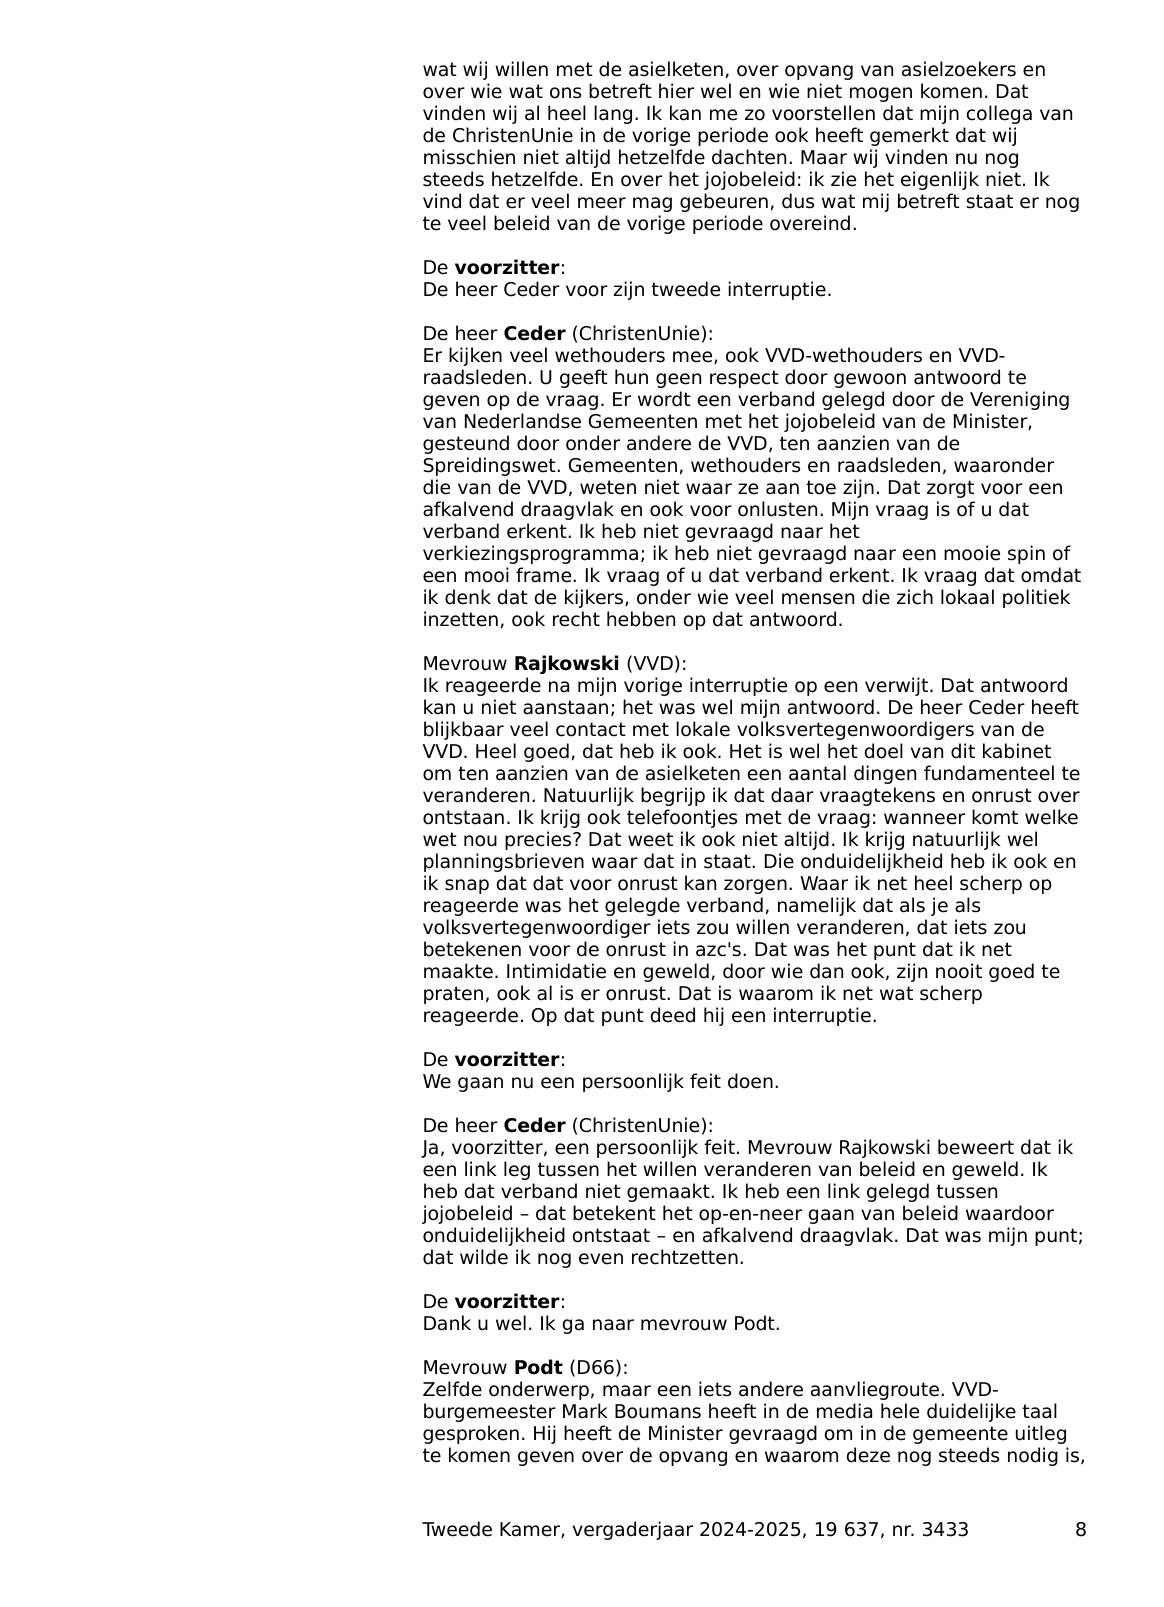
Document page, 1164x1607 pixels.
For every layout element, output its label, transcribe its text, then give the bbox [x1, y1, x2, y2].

text Ja, voorzitter, een persoonlijk feit. Mevrouw Rajkowski beweert dat ik een link leg tussen het willen veranderen van beleid en geweld. Ik heb dat verband niet gemaakt. Ik heb een link gelegd tussen jojobeleid – dat betekent het op-en-neer gaan van beleid waardoor onduidelijkheid ontstaat – en afkalvend draagvlak. Dat was mijn punt; dat wilde ik nog even rechtzetten. [422, 1137, 1087, 1269]
text Dank u wel. Ik ga naar mevrouw Podt. [422, 1313, 1087, 1335]
text De heer Ceder voor zijn tweede interruptie. [422, 279, 1087, 301]
text De heer Ceder (ChristenUnie): [422, 1115, 1087, 1137]
text De voorzitter: [422, 1291, 1087, 1313]
text Ik reageerde na mijn vorige interruptie op een verwijt. Dat antwoord kan u niet aanstaan; het was wel mijn antwoord. De heer Ceder heeft blijkbaar veel contact met lokale volksvertegenwoordigers van de VVD. Heel goed, dat heb ik ook. Het is wel het doel van dit kabinet om ten aanzien van de asielketen een aantal dingen fundamenteel te veranderen. Natuurlijk begrijp ik dat daar vraagtekens en onrust over ontstaan. Ik krijg ook telefoontjes met de vraag: wanneer komt welke wet nou precies? Dat weet ik ook niet altijd. Ik krijg natuurlijk wel planningsbrieven waar dat in staat. Die onduidelijkheid heb ik ook en ik snap dat dat voor onrust kan zorgen. Waar ik net heel scherp op reageerde was het gelegde verband, namelijk dat als je als volksvertegenwoordiger iets zou willen veranderen, dat iets zou betekenen voor de onrust in azc's. Dat was het punt dat ik net maakte. Intimidatie en geweld, door wie dan ook, zijn nooit goed te praten, ook al is er onrust. Dat is waarom ik net wat scherp reageerde. Op dat punt deed hij een interruptie. [422, 675, 1087, 1027]
text De heer Ceder (ChristenUnie): [422, 323, 1087, 345]
text Zelfde onderwerp, maar een iets andere aanvliegroute. VVD-burgemeester Mark Boumans heeft in de media hele duidelijke taal gesproken. Hij heeft de Minister gevraagd om in de gemeente uitleg te komen geven over de opvang en waarom deze nog steeds nodig is, [422, 1379, 1087, 1467]
text We gaan nu een persoonlijk feit doen. [422, 1071, 1087, 1093]
text Er kijken veel wethouders mee, ook VVD-wethouders en VVD-raadsleden. U geeft hun geen respect door gewoon antwoord te geven op de vraag. Er wordt een verband gelegd door de Vereniging van Nederlandse Gemeenten met het jojobeleid van de Minister, gesteund door onder andere de VVD, ten aanzien van de Spreidingswet. Gemeenten, wethouders en raadsleden, waaronder die van de VVD, weten niet waar ze aan toe zijn. Dat zorgt voor een afkalvend draagvlak en ook voor onlusten. Mijn vraag is of u dat verband erkent. Ik heb niet gevraagd naar het verkiezingsprogramma; ik heb niet gevraagd naar een mooie spin of een mooi frame. Ik vraag of u dat verband erkent. Ik vraag dat omdat ik denk dat de kijkers, onder wie veel mensen die zich lokaal politiek inzetten, ook recht hebben op dat antwoord. [422, 345, 1087, 631]
text wat wij willen met de asielketen, over opvang van asielzoekers en over wie wat ons betreft hier wel en wie niet mogen komen. Dat vinden wij al heel lang. Ik kan me zo voorstellen dat mijn collega van de ChristenUnie in de vorige periode ook heeft gemerkt dat wij misschien niet altijd hetzelfde dachten. Maar wij vinden nu nog steeds hetzelfde. En over het jojobeleid: ik zie het eigenlijk niet. Ik vind dat er veel meer mag gebeuren, dus wat mij betreft staat er nog te veel beleid van de vorige periode overeind. [422, 59, 1087, 235]
text De voorzitter: [422, 1049, 1087, 1071]
text Mevrouw Podt (D66): [422, 1357, 1087, 1379]
text Mevrouw Rajkowski (VVD): [422, 653, 1087, 675]
text De voorzitter: [422, 257, 1087, 279]
